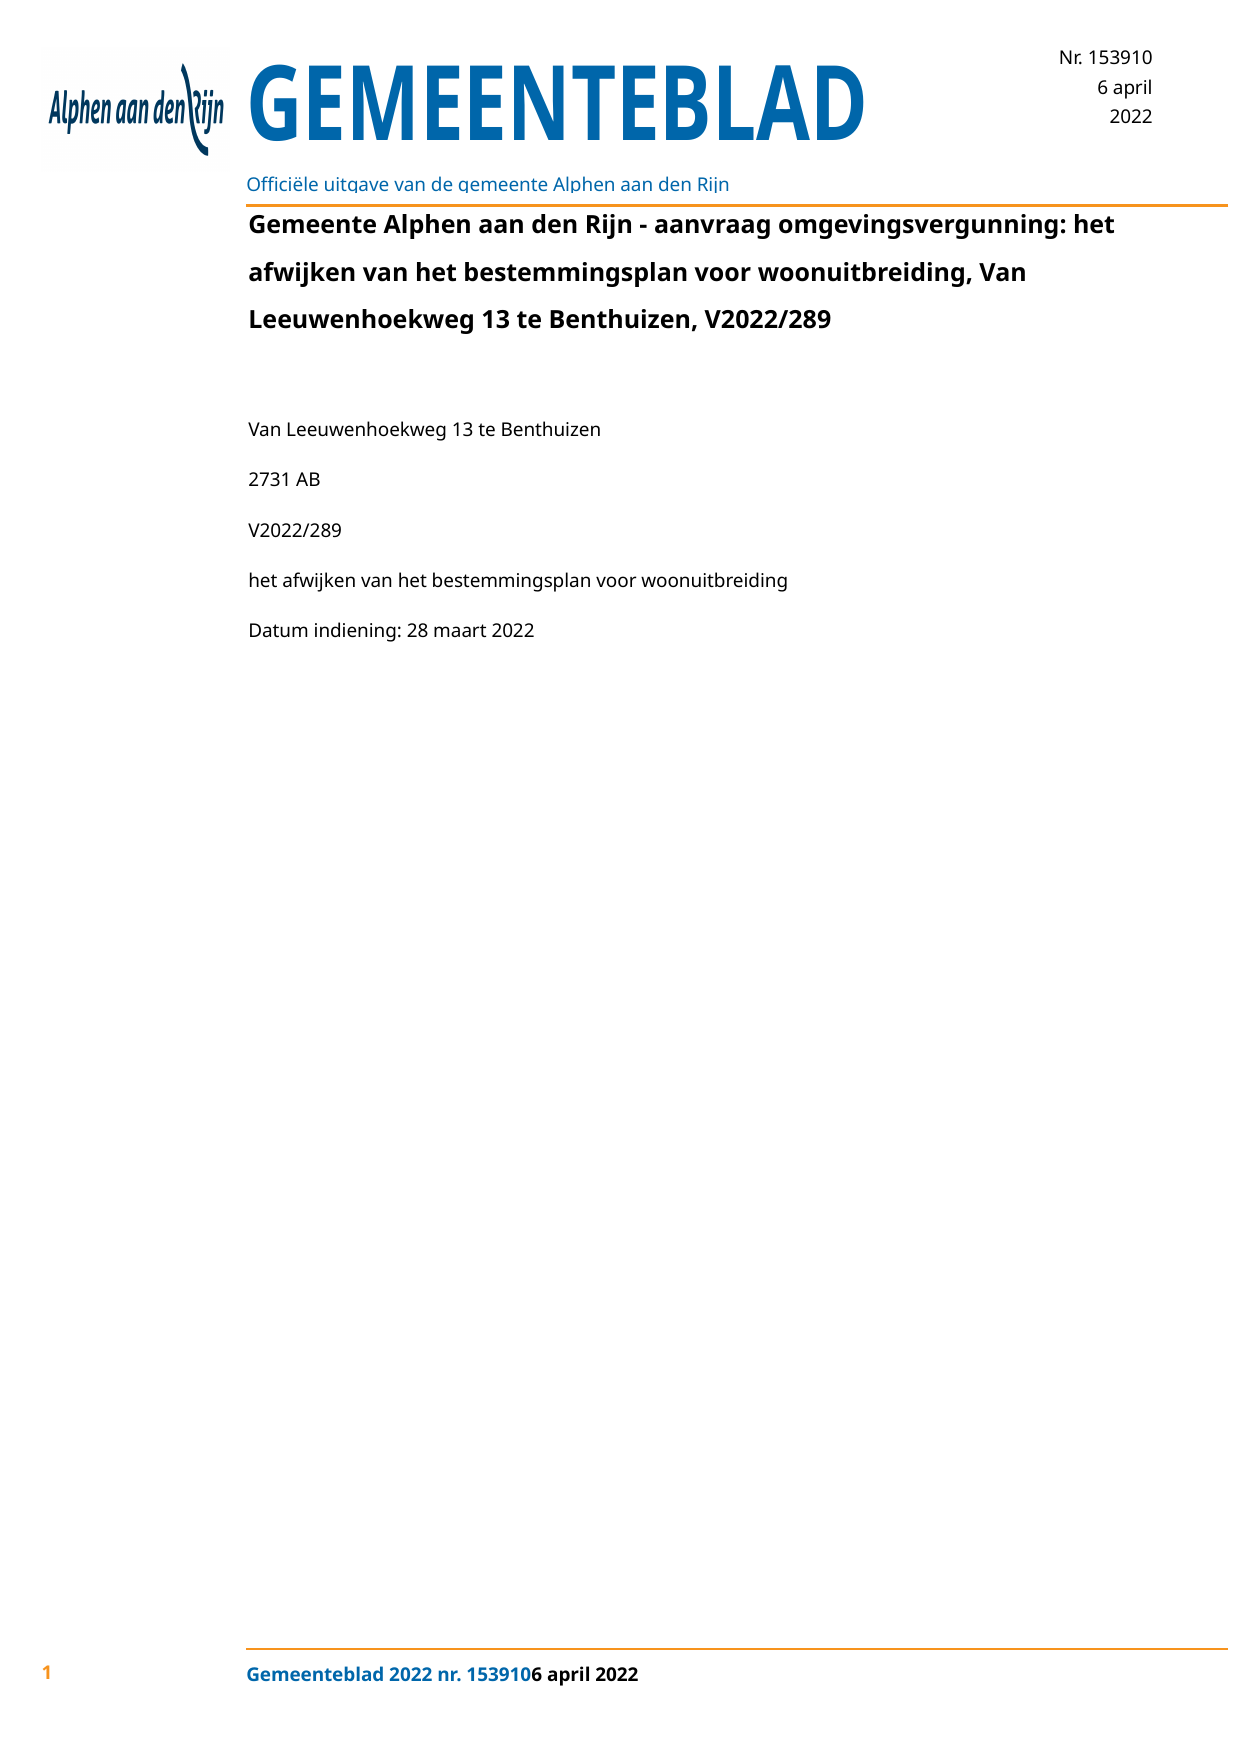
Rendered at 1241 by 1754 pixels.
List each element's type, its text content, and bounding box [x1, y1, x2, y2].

text Datum indiening: 28 maart 2022 [248, 618, 1152, 643]
text Gemeente Alphen aan den Rijn - aanvraag omgevingsvergunning: het afwijken van het bestemmingsplan voor woonuitbreiding, Van Leeuwenhoekweg 13 te Benthuizen, V2022/289 [248, 207, 1152, 336]
picture [41, 47, 231, 172]
text het afwijken van het bestemmingsplan voor woonuitbreiding [248, 567, 1152, 593]
text 2731 AB [248, 466, 1152, 492]
text V2022/289 [248, 517, 1152, 542]
text Van Leeuwenhoekweg 13 te Benthuizen [248, 416, 1152, 442]
